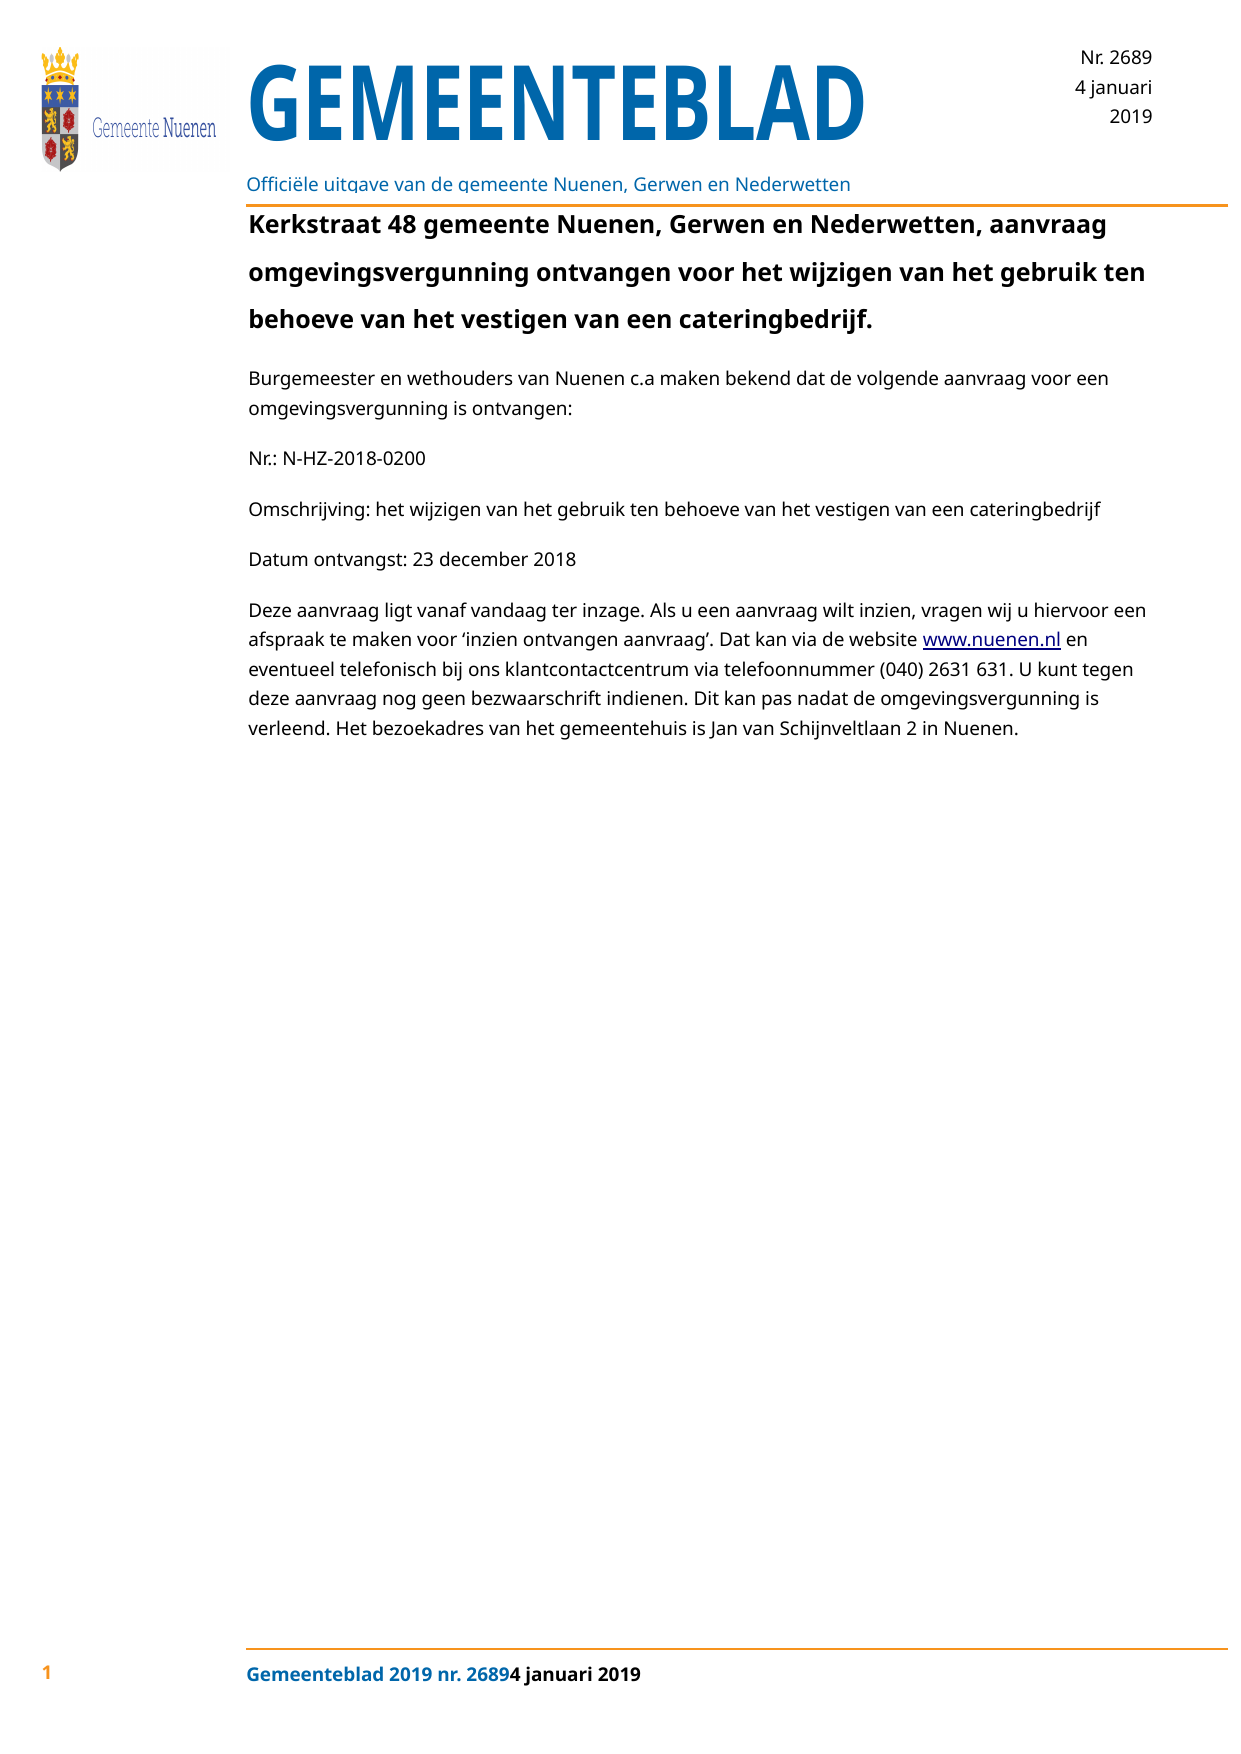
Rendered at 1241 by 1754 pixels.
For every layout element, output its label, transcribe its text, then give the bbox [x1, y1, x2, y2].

text Kerkstraat 48 gemeente Nuenen, Gerwen en Nederwetten, aanvraag omgevingsvergunning ontvangen voor het wijzigen van het gebruik ten behoeve van het vestigen van een cateringbedrijf. [248, 207, 1152, 336]
text Deze aanvraag ligt vanaf vandaag ter inzage. Als u een aanvraag wilt inzien, vragen wij u hiervoor een afspraak te maken voor ‘inzien ontvangen aanvraag’. Dat kan via de website www.nuenen.nl en eventueel telefonisch bij ons klantcontactcentrum via telefoonnummer (040) 2631 631. U kunt tegen deze aanvraag nog geen bezwaarschrift indienen. Dit kan pas nadat de omgevingsvergunning is verleend. Het bezoekadres van het gemeentehuis is Jan van Schijnveltlaan 2 in Nuenen. [248, 597, 1152, 741]
picture [41, 47, 231, 172]
text Burgemeester en wethouders van Nuenen c.a maken bekend dat de volgende aanvraag voor een omgevingsvergunning is ontvangen: [248, 366, 1152, 421]
text Nr.: N-HZ-2018-0200 [248, 446, 1152, 471]
text Datum ontvangst: 23 december 2018 [248, 546, 1152, 572]
text Omschrijving: het wijzigen van het gebruik ten behoeve van het vestigen van een cateringbedrijf [248, 496, 1152, 522]
